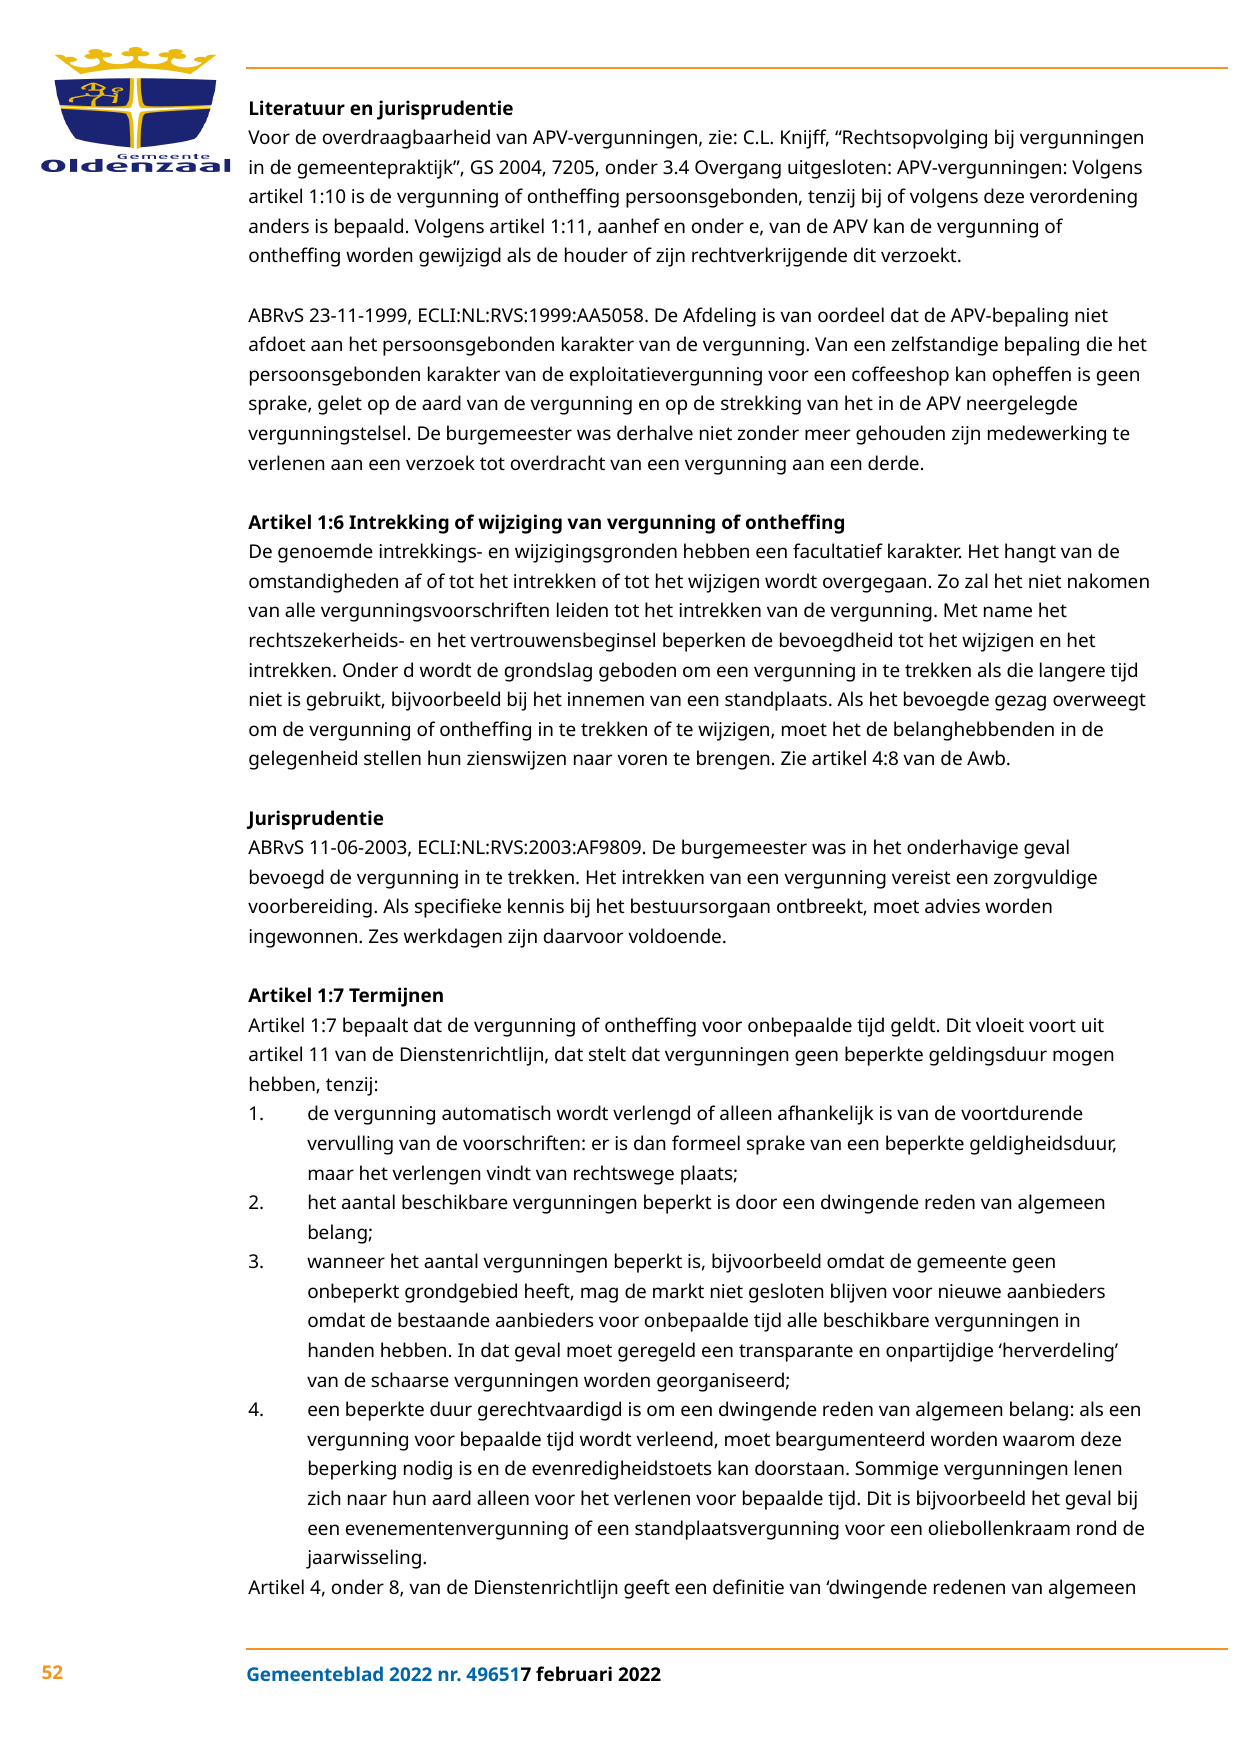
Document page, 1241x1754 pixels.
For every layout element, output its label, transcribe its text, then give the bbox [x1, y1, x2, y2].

text Artikel 4, onder 8, van de Dienstenrichtlijn geeft een definitie van ‘dwingende redenen van algemeen [248, 1574, 1152, 1600]
text Artikel 1:7 Termijnen [248, 982, 1152, 1008]
list wanneer het aantal vergunningen beperkt is, bijvoorbeeld omdat de gemeente geen onbeperkt grondgebied heeft, mag de markt niet gesloten blijven voor nieuwe aanbieders omdat de bestaande aanbieders voor onbepaalde tijd alle beschikbare vergunningen in handen hebben. In dat geval moet geregeld een transparante en onpartijdige ‘herverdeling’ van de schaarse vergunningen worden georganiseerd; [248, 1248, 1152, 1393]
list het aantal beschikbare vergunningen beperkt is door een dwingende reden van algemeen belang; [248, 1189, 1152, 1245]
list de vergunning automatisch wordt verlengd of alleen afhankelijk is van de voortdurende vervulling van de voorschriften: er is dan formeel sprake van een beperkte geldigheidsduur, maar het verlengen vindt van rechtswege plaats; [248, 1101, 1152, 1186]
text ABRvS 23-11-1999, ECLI:NL:RVS:1999:AA5058. De Afdeling is van oordeel dat de APV-bepaling niet afdoet aan het persoonsgebonden karakter van de vergunning. Van een zelfstandige bepaling die het persoonsgebonden karakter van de exploitatievergunning voor een coffeeshop kan opheffen is geen sprake, gelet op de aard van de vergunning en op de strekking van het in de APV neergelegde vergunningstelsel. De burgemeester was derhalve niet zonder meer gehouden zijn medewerking te verlenen aan een verzoek tot overdracht van een vergunning aan een derde. [248, 302, 1152, 476]
list een beperkte duur gerechtvaardigd is om een dwingende reden van algemeen belang: als een vergunning voor bepaalde tijd wordt verleend, moet beargumenteerd worden waarom deze beperking nodig is en de evenredigheidstoets kan doorstaan. Sommige vergunningen lenen zich naar hun aard alleen voor het verlenen voor bepaalde tijd. Dit is bijvoorbeeld het geval bij een evenementenvergunning of een standplaatsvergunning voor een oliebollenkraam rond de jaarwisseling. [248, 1396, 1152, 1570]
text Jurisprudentie [248, 805, 1152, 831]
text De genoemde intrekkings- en wijzigingsgronden hebben een facultatief karakter. Het hangt van de omstandigheden af of tot het intrekken of tot het wijzigen wordt overgegaan. Zo zal het niet nakomen van alle vergunningsvoorschriften leiden tot het intrekken van de vergunning. Met name het rechtszekerheids- en het vertrouwensbeginsel beperken de bevoegdheid tot het wijzigen en het intrekken. Onder d wordt de grondslag geboden om een vergunning in te trekken als die langere tijd niet is gebruikt, bijvoorbeeld bij het innemen van een standplaats. Als het bevoegde gezag overweegt om de vergunning of ontheffing in te trekken of te wijzigen, moet het de belanghebbenden in de gelegenheid stellen hun zienswijzen naar voren te brengen. Zie artikel 4:8 van de Awb. [248, 538, 1152, 771]
text Literatuur en jurisprudentie [248, 95, 1152, 121]
text ABRvS 11-06-2003, ECLI:NL:RVS:2003:AF9809. De burgemeester was in het onderhavige geval bevoegd de vergunning in te trekken. Het intrekken van een vergunning vereist een zorgvuldige voorbereiding. Als specifieke kennis bij het bestuursorgaan ontbreekt, moet advies worden ingewonnen. Zes werkdagen zijn daarvoor voldoende. [248, 834, 1152, 949]
text Artikel 1:6 Intrekking of wijziging van vergunning of ontheffing [248, 509, 1152, 535]
picture [41, 47, 231, 172]
text Voor de overdraagbaarheid van APV-vergunningen, zie: C.L. Knijff, “Rechtsopvolging bij vergunningen in de gemeentepraktijk”, GS 2004, 7205, onder 3.4 Overgang uitgesloten: APV-vergunningen: Volgens artikel 1:10 is de vergunning of ontheffing persoonsgebonden, tenzij bij of volgens deze verordening anders is bepaald. Volgens artikel 1:11, aanhef en onder e, van de APV kan de vergunning of ontheffing worden gewijzigd als de houder of zijn rechtverkrijgende dit verzoekt. [248, 124, 1152, 268]
text Artikel 1:7 bepaalt dat de vergunning of ontheffing voor onbepaalde tijd geldt. Dit vloeit voort uit artikel 11 van de Dienstenrichtlijn, dat stelt dat vergunningen geen beperkte geldingsduur mogen hebben, tenzij: [248, 1012, 1152, 1097]
